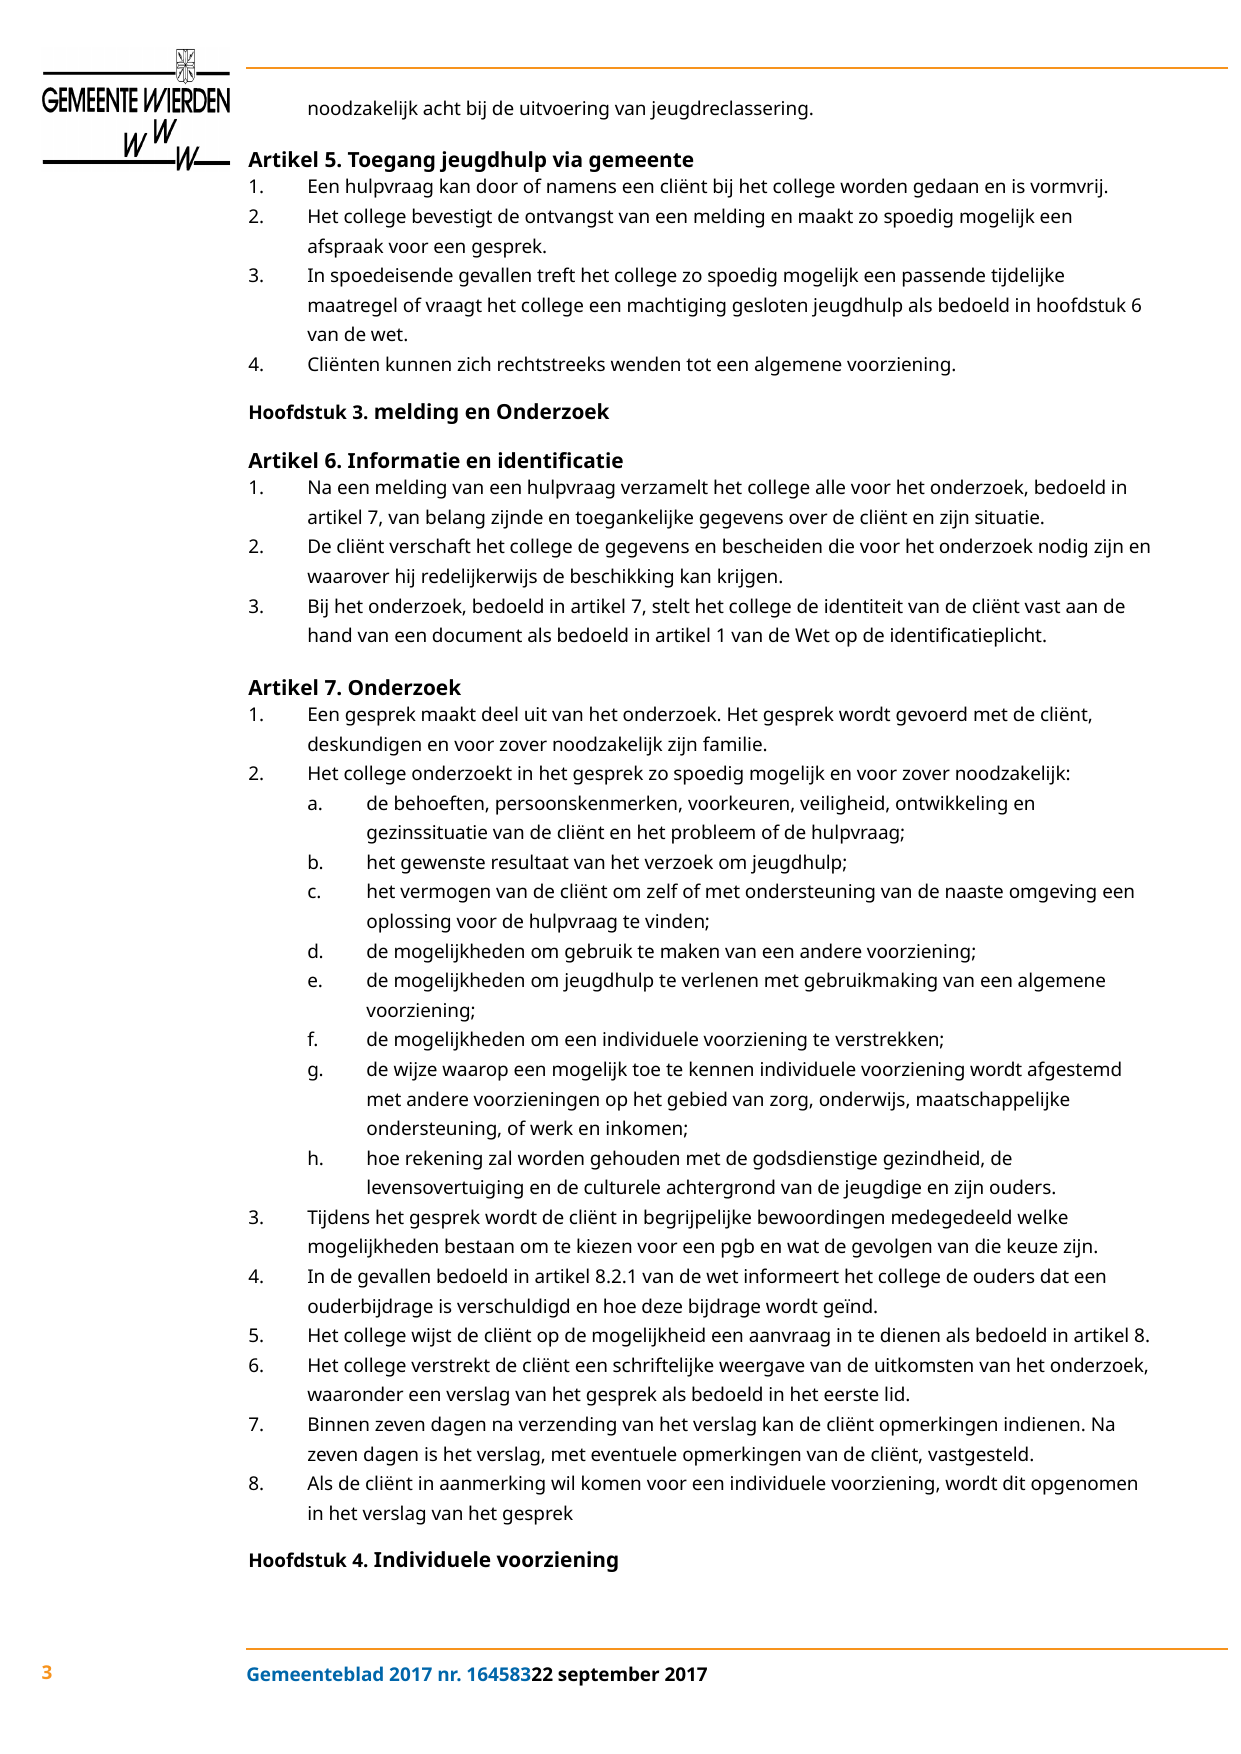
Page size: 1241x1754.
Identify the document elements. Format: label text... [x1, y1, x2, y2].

list Het college verstrekt de cliënt een schriftelijke weergave van de uitkomsten van het onderzoek, waaronder een verslag van het gesprek als bedoeld in het eerste lid. [248, 1352, 1152, 1407]
text Hoofdstuk 4. Individuele voorziening [248, 1546, 1152, 1574]
list Het college bevestigt de ontvangst van een melding en maakt zo spoedig mogelijk een afspraak voor een gesprek. [248, 203, 1152, 258]
text Artikel 5. Toegang jeugdhulp via gemeente [248, 145, 1152, 174]
text Artikel 7. Onderzoek [248, 673, 1152, 701]
list hoe rekening zal worden gehouden met de godsdienstige gezindheid, de levensovertuiging en de culturele achtergrond van de jeugdige en zijn ouders. [307, 1145, 1152, 1200]
list Als de cliënt in aanmerking wil komen voor een individuele voorziening, wordt dit opgenomen in het verslag van het gesprek [248, 1470, 1152, 1526]
list de wijze waarop een mogelijk toe te kennen individuele voorziening wordt afgestemd met andere voorzieningen op het gebied van zorg, onderwijs, maatschappelijke ondersteuning, of werk en inkomen; [307, 1056, 1152, 1141]
picture [41, 47, 231, 172]
list het vermogen van de cliënt om zelf of met ondersteuning van de naaste omgeving een oplossing voor de hulpvraag te vinden; [307, 879, 1152, 934]
list Cliënten kunnen zich rechtstreeks wenden tot een algemene voorziening. [248, 351, 1152, 377]
list de mogelijkheden om een individuele voorziening te verstrekken; [307, 1027, 1152, 1052]
list de mogelijkheden om gebruik te maken van een andere voorziening; [307, 938, 1152, 964]
list De cliënt verschaft het college de gegevens en bescheiden die voor het onderzoek nodig zijn en waarover hij redelijkerwijs de beschikking kan krijgen. [248, 534, 1152, 589]
text Artikel 6. Informatie en identificatie [248, 446, 1152, 474]
list de mogelijkheden om jeugdhulp te verlenen met gebruikmaking van een algemene voorziening; [307, 967, 1152, 1023]
list Bij het onderzoek, bedoeld in artikel 7, stelt het college de identiteit van de cliënt vast aan de hand van een document als bedoeld in artikel 1 van de Wet op de identificatieplicht. [248, 593, 1152, 648]
list de behoeften, persoonskenmerken, voorkeuren, veiligheid, ontwikkeling en gezinssituatie van de cliënt en het probleem of de hulpvraag; [307, 790, 1152, 845]
list Na een melding van een hulpvraag verzamelt het college alle voor het onderzoek, bedoeld in artikel 7, van belang zijnde en toegankelijke gegevens over de cliënt en zijn situatie. [248, 474, 1152, 530]
list Binnen zeven dagen na verzending van het verslag kan de cliënt opmerkingen indienen. Na zeven dagen is het verslag, met eventuele opmerkingen van de cliënt, vastgesteld. [248, 1411, 1152, 1467]
list Een gesprek maakt deel uit van het onderzoek. Het gesprek wordt gevoerd met de cliënt, deskundigen en voor zover noodzakelijk zijn familie. [248, 701, 1152, 757]
list In de gevallen bedoeld in artikel 8.2.1 van de wet informeert het college de ouders dat een ouderbijdrage is verschuldigd en hoe deze bijdrage wordt geïnd. [248, 1263, 1152, 1319]
list Het college onderzoekt in het gesprek zo spoedig mogelijk en voor zover noodzakelijk: [248, 760, 1152, 786]
list In spoedeisende gevallen treft het college zo spoedig mogelijk een passende tijdelijke maatregel of vraagt het college een machtiging gesloten jeugdhulp als bedoeld in hoofdstuk 6 van de wet. [248, 262, 1152, 347]
list noodzakelijk acht bij de uitvoering van jeugdreclassering. [248, 95, 1152, 121]
text Hoofdstuk 3. melding en Onderzoek [248, 397, 1152, 425]
list het gewenste resultaat van het verzoek om jeugdhulp; [307, 849, 1152, 875]
list Een hulpvraag kan door of namens een cliënt bij het college worden gedaan en is vormvrij. [248, 174, 1152, 199]
list Het college wijst de cliënt op de mogelijkheid een aanvraag in te dienen als bedoeld in artikel 8. [248, 1322, 1152, 1348]
list Tijdens het gesprek wordt de cliënt in begrijpelijke bewoordingen medegedeeld welke mogelijkheden bestaan om te kiezen voor een pgb en wat de gevolgen van die keuze zijn. [248, 1204, 1152, 1259]
